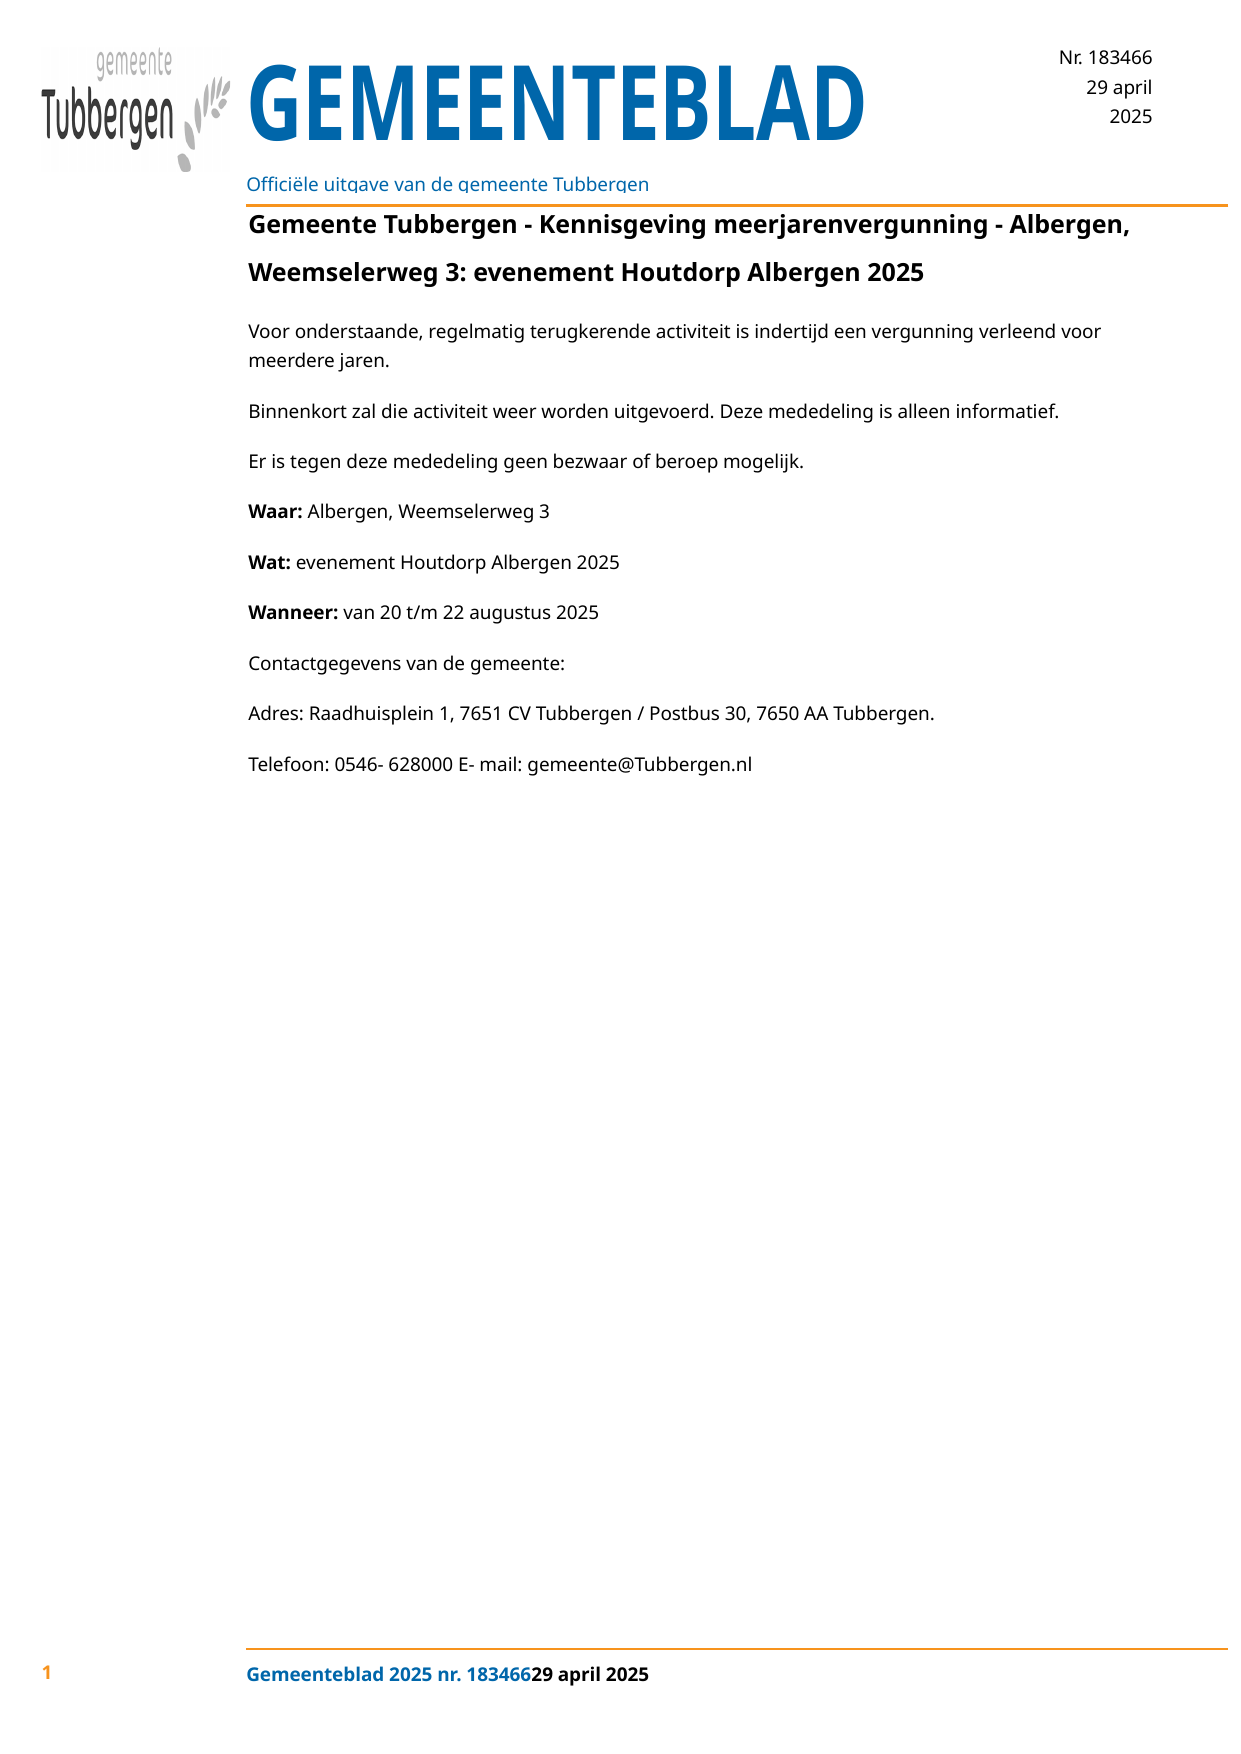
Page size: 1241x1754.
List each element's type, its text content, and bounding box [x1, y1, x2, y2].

text Er is tegen deze mededeling geen bezwaar of beroep mogelijk. [248, 448, 1152, 474]
text Wanneer: van 20 t/m 22 augustus 2025 [248, 599, 1152, 625]
text Gemeente Tubbergen - Kennisgeving meerjarenvergunning - Albergen, Weemselerweg 3: evenement Houtdorp Albergen 2025 [248, 207, 1152, 288]
text Voor onderstaande, regelmatig terugkerende activiteit is indertijd een vergunning verleend voor meerdere jaren. [248, 318, 1152, 373]
text Telefoon: 0546- 628000 E- mail: gemeente@Tubbergen.nl [248, 751, 1152, 777]
text Contactgegevens van de gemeente: [248, 650, 1152, 676]
text Wat: evenement Houtdorp Albergen 2025 [248, 549, 1152, 575]
text Waar: Albergen, Weemselerweg 3 [248, 499, 1152, 524]
text Binnenkort zal die activiteit weer worden uitgevoerd. Deze mededeling is alleen informatief. [248, 398, 1152, 424]
text Adres: Raadhuisplein 1, 7651 CV Tubbergen / Postbus 30, 7650 AA Tubbergen. [248, 700, 1152, 726]
picture [41, 47, 231, 172]
